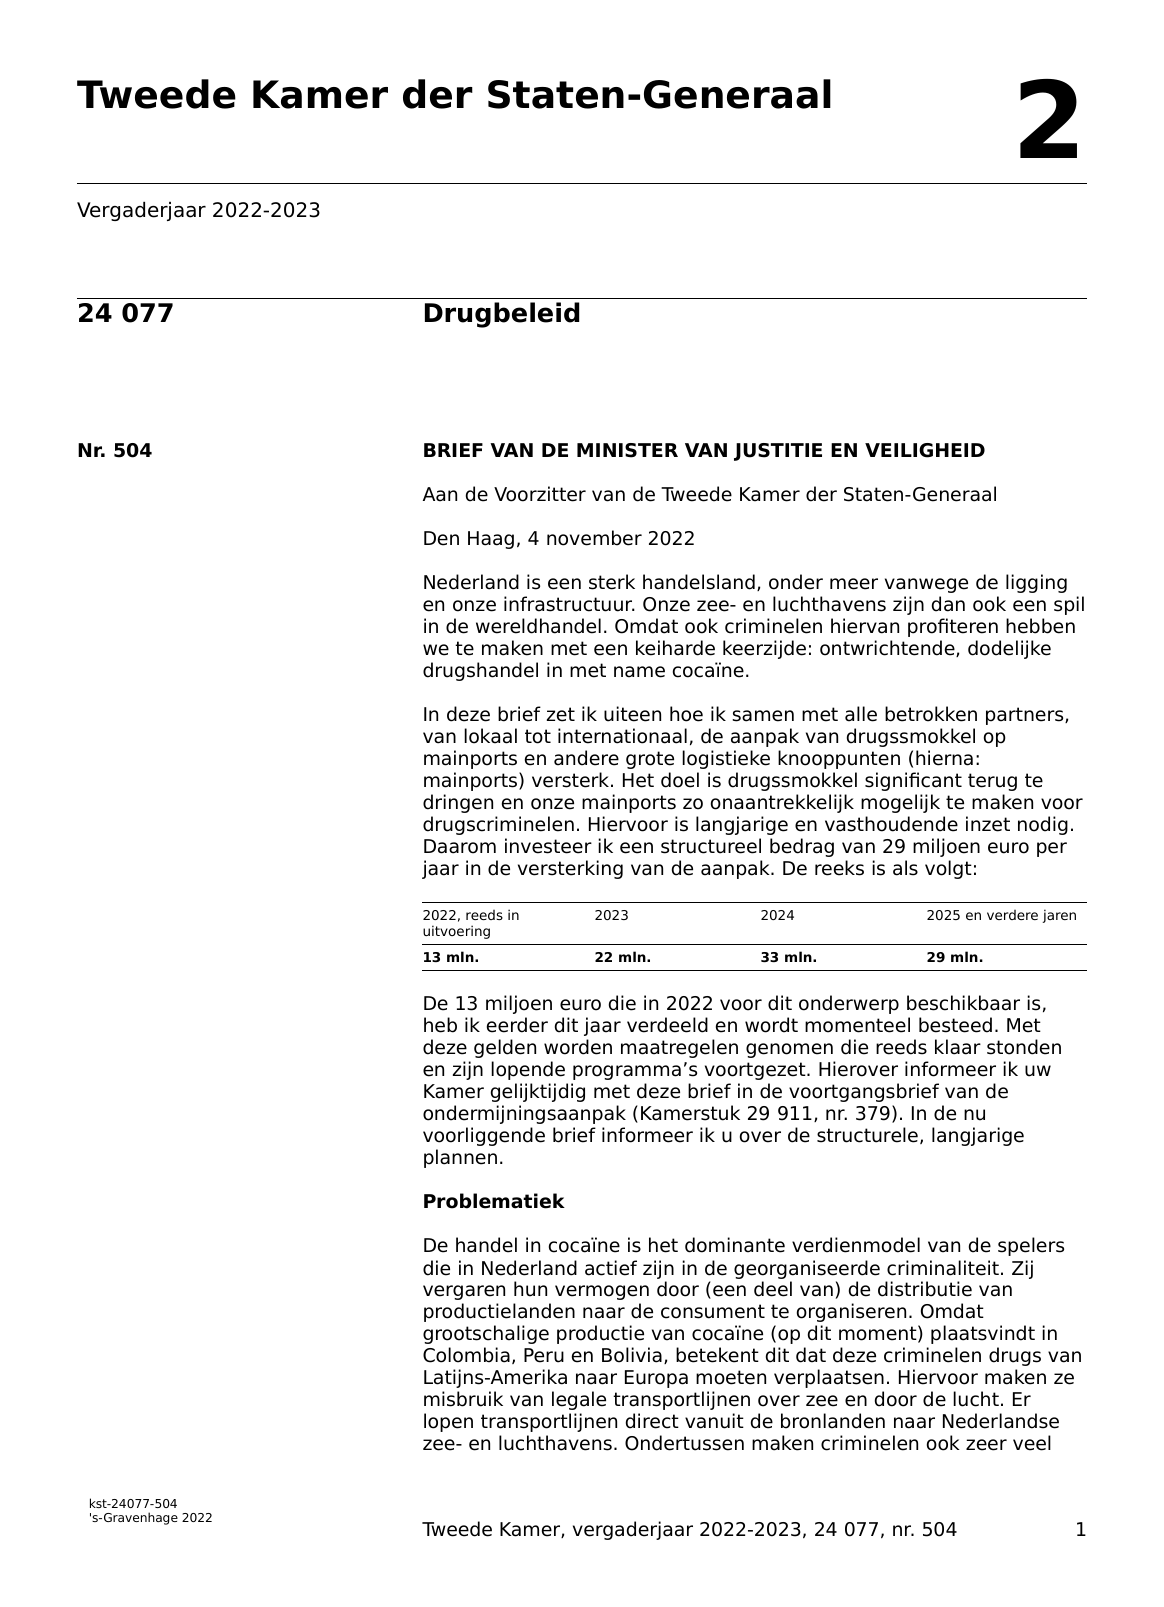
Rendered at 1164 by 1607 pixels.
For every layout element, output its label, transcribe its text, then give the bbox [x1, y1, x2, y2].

table_cell 22 mln. [588, 945, 754, 970]
text In deze brief zet ik uiteen hoe ik samen met alle betrokken partners, van lokaal tot internationaal, de aanpak van drugssmokkel op mainports en andere grote logistieke knooppunten (hierna: mainports) versterk. Het doel is drugssmokkel significant terug te dringen en onze mainports zo onaantrekkelijk mogelijk te maken voor drugscriminelen. Hiervoor is langjarige en vasthoudende inzet nodig. Daarom investeer ik een structureel bedrag van 29 miljoen euro per jaar in de versterking van de aanpak. De reeks is als volgt: [422, 704, 1087, 880]
table_header Tweede Kamer der Staten-Generaal [77, 59, 886, 183]
text Nederland is een sterk handelsland, onder meer vanwege de ligging en onze infrastructuur. Onze zee- en luchthavens zijn dan ook een spil in de wereldhandel. Omdat ook criminelen hiervan profiteren hebben we te maken met een keiharde keerzijde: ontwrichtende, dodelijke drugshandel in met name cocaïne. [422, 572, 1087, 682]
table_cell 33 mln. [754, 945, 921, 970]
table_cell 13 mln. [422, 945, 588, 970]
table_header 2025 en verdere jaren [921, 903, 1087, 944]
table_header 2022, reeds in uitvoering [422, 903, 588, 944]
text Aan de Voorzitter van de Tweede Kamer der Staten-Generaal [422, 484, 1087, 506]
table_cell Vergaderjaar 2022-2023 [77, 184, 1087, 298]
subtitle Nr. 504 BRIEF VAN DE MINISTER VAN JUSTITIE EN VEILIGHEID [77, 440, 1087, 462]
table_cell 29 mln. [921, 945, 1087, 970]
subtitle Problematiek [422, 1191, 1087, 1213]
text Den Haag, 4 november 2022 [422, 528, 1087, 550]
text kst-24077-504 [88, 1497, 323, 1511]
text 's-Gravenhage 2022 [88, 1511, 323, 1525]
table_header 2024 [754, 903, 921, 944]
table_header 2 [886, 59, 1087, 183]
text De handel in cocaïne is het dominante verdienmodel van de spelers die in Nederland actief zijn in de georganiseerde criminaliteit. Zij vergaren hun vermogen door (een deel van) de distributie van productielanden naar de consument te organiseren. Omdat grootschalige productie van cocaïne (op dit moment) plaatsvindt in Colombia, Peru en Bolivia, betekent dit dat deze criminelen drugs van Latijns-Amerika naar Europa moeten verplaatsen. Hiervoor maken ze misbruik van legale transportlijnen over zee en door de lucht. Er lopen transportlijnen direct vanuit de bronlanden naar Nederlandse zee- en luchthavens. Ondertussen maken criminelen ook zeer veel [422, 1235, 1087, 1455]
text De 13 miljoen euro die in 2022 voor dit onderwerp beschikbaar is, heb ik eerder dit jaar verdeeld en wordt momenteel besteed. Met deze gelden worden maatregelen genomen die reeds klaar stonden en zijn lopende programma’s voortgezet. Hierover informeer ik uw Kamer gelijktijdig met deze brief in de voortgangsbrief van de ondermijningsaanpak (Kamerstuk 29 911, nr. 379). In de nu voorliggende brief informeer ik u over de structurele, langjarige plannen. [422, 993, 1087, 1169]
subtitle 24 077 Drugbeleid [77, 299, 1087, 329]
table_header 2023 [588, 903, 754, 944]
